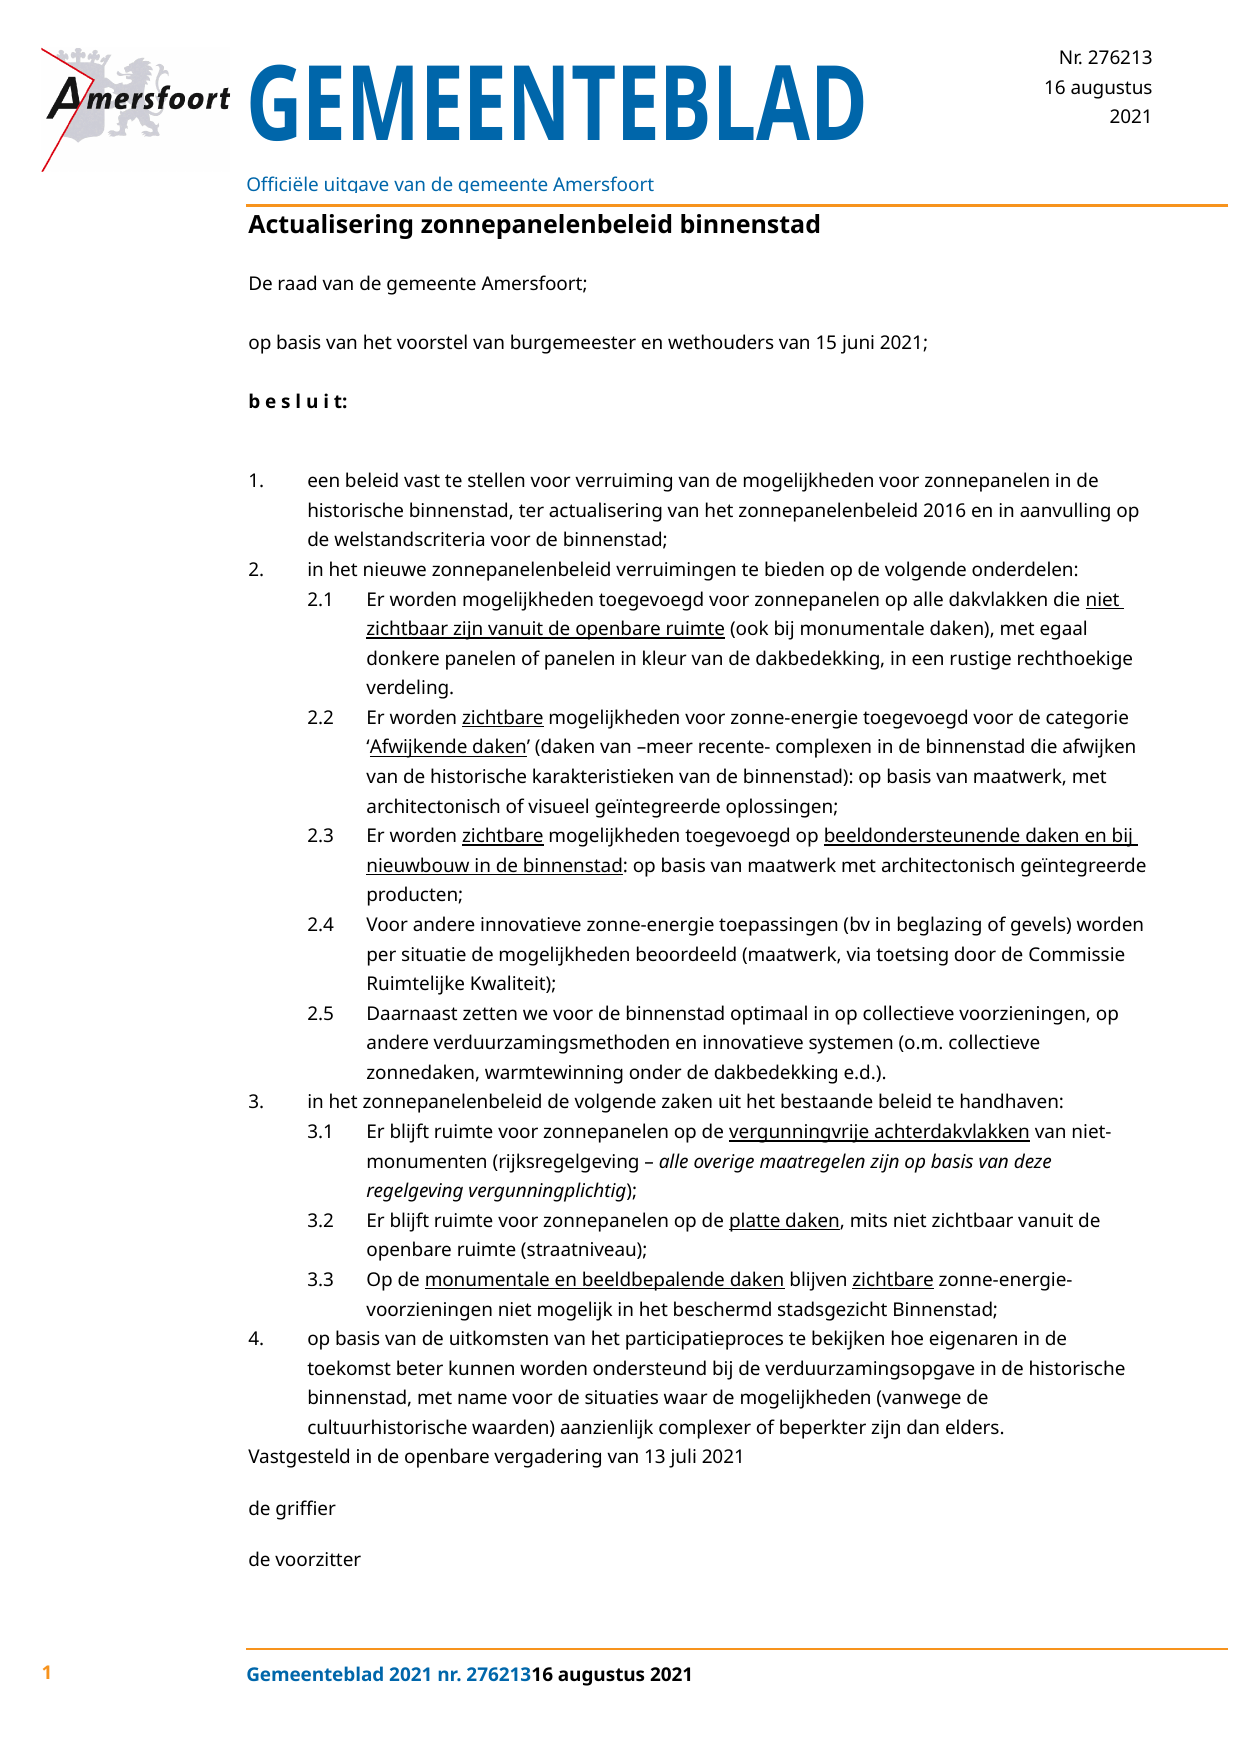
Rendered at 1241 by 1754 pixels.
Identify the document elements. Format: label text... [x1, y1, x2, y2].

text de griffier [248, 1495, 1152, 1521]
picture [41, 47, 231, 172]
list op basis van de uitkomsten van het participatieproces te bekijken hoe eigenaren in de toekomst beter kunnen worden ondersteund bij de verduurzamingsopgave in de historische binnenstad, met name voor de situaties waar de mogelijkheden (vanwege de cultuurhistorische waarden) aanzienlijk complexer of beperkter zijn dan elders. [248, 1325, 1152, 1440]
text b e s l u i t: [248, 389, 1152, 414]
list een beleid vast te stellen voor verruiming van de mogelijkheden voor zonnepanelen in de historische binnenstad, ter actualisering van het zonnepanelenbeleid 2016 en in aanvulling op de welstandscriteria voor de binnenstad; [248, 467, 1152, 552]
text De raad van de gemeente Amersfoort; [248, 270, 1152, 296]
list Voor andere innovatieve zonne-energie toepassingen (bv in beglazing of gevels) worden per situatie de mogelijkheden beoordeeld (maatwerk, via toetsing door de Commissie Ruimtelijke Kwaliteit); [307, 911, 1152, 996]
text Vastgesteld in de openbare vergadering van 13 juli 2021 [248, 1444, 1152, 1469]
list Op de monumentale en beeldbepalende daken blijven zichtbare zonne-energie-voorzieningen niet mogelijk in het beschermd stadsgezicht Binnenstad; [307, 1266, 1152, 1322]
list in het nieuwe zonnepanelenbeleid verruimingen te bieden op de volgende onderdelen: [248, 556, 1152, 582]
text Actualisering zonnepanelenbeleid binnenstad [248, 207, 1152, 241]
text op basis van het voorstel van burgemeester en wethouders van 15 juni 2021; [248, 329, 1152, 355]
text de voorzitter [248, 1547, 1152, 1572]
list Er worden zichtbare mogelijkheden voor zonne-energie toegevoegd voor de categorie ‘Afwijkende daken’ (daken van –meer recente- complexen in de binnenstad die afwijken van de historische karakteristieken van de binnenstad): op basis van maatwerk, met architectonisch of visueel geïntegreerde oplossingen; [307, 704, 1152, 819]
list Er worden mogelijkheden toegevoegd voor zonnepanelen op alle dakvlakken die niet zichtbaar zijn vanuit de openbare ruimte (ook bij monumentale daken), met egaal donkere panelen of panelen in kleur van de dakbedekking, in een rustige rechthoekige verdeling. [307, 586, 1152, 700]
list Er worden zichtbare mogelijkheden toegevoegd op beeldondersteunende daken en bij nieuwbouw in de binnenstad: op basis van maatwerk met architectonisch geïntegreerde producten; [307, 822, 1152, 907]
list Daarnaast zetten we voor de binnenstad optimaal in op collectieve voorzieningen, op andere verduurzamingsmethoden en innovatieve systemen (o.m. collectieve zonnedaken, warmtewinning onder de dakbedekking e.d.). [307, 1000, 1152, 1085]
list Er blijft ruimte voor zonnepanelen op de vergunningvrije achterdakvlakken van niet-monumenten (rijksregelgeving – alle overige maatregelen zijn op basis van deze regelgeving vergunningplichtig); [307, 1118, 1152, 1203]
list Er blijft ruimte voor zonnepanelen op de platte daken, mits niet zichtbaar vanuit de openbare ruimte (straatniveau); [307, 1207, 1152, 1262]
list in het zonnepanelenbeleid de volgende zaken uit het bestaande beleid te handhaven: [248, 1089, 1152, 1114]
